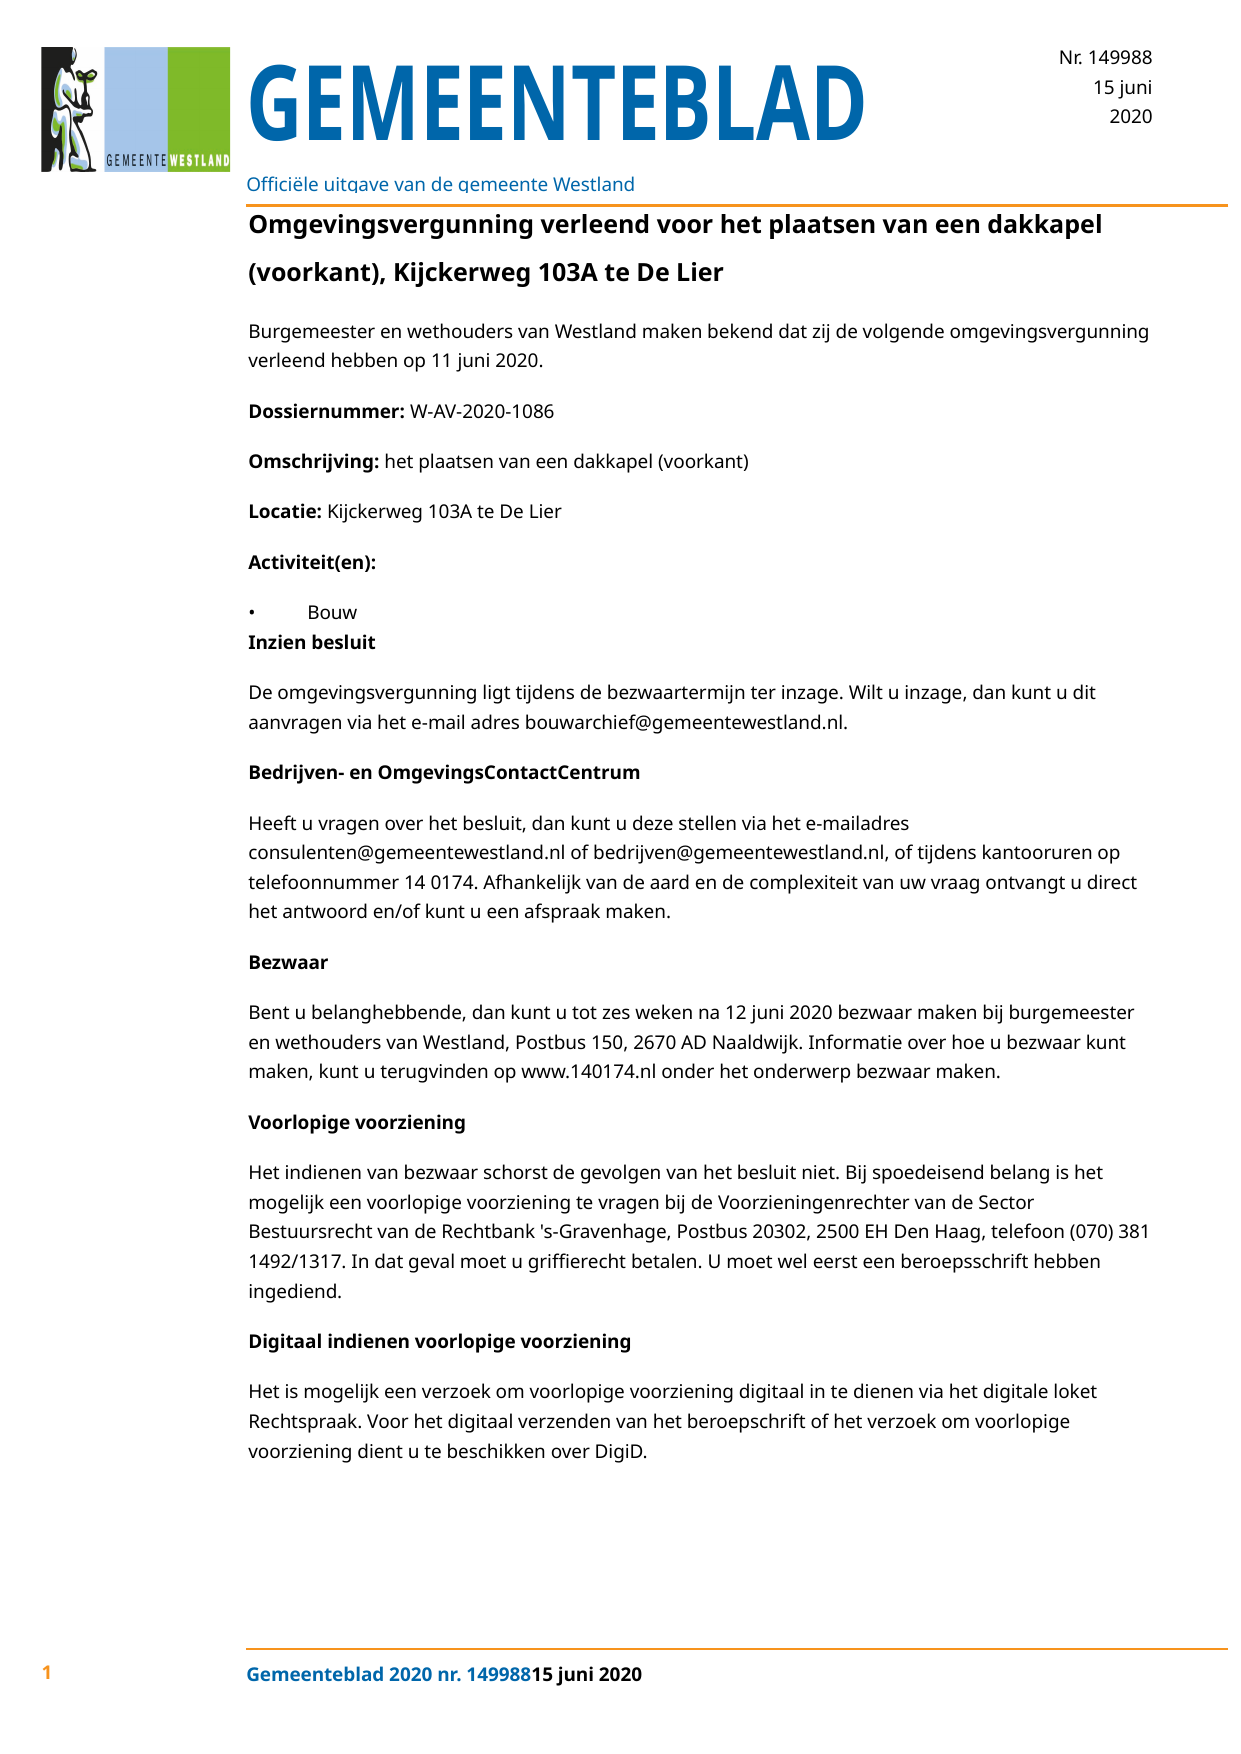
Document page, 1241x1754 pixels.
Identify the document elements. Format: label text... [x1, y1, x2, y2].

text Omschrijving: het plaatsen van een dakkapel (voorkant) [248, 448, 1152, 474]
text Locatie: Kijckerweg 103A te De Lier [248, 499, 1152, 524]
text Voorlopige voorziening [248, 1109, 1152, 1135]
text De omgevingsvergunning ligt tijdens de bezwaartermijn ter inzage. Wilt u inzage, dan kunt u dit aanvragen via het e-mail adres bouwarchief@gemeentewestland.nl. [248, 679, 1152, 735]
text Het indienen van bezwaar schorst de gevolgen van het besluit niet. Bij spoedeisend belang is het mogelijk een voorlopige voorziening te vragen bij de Voorzieningenrechter van de Sector Bestuursrecht van de Rechtbank 's-Gravenhage, Postbus 20302, 2500 EH Den Haag, telefoon (070) 381 1492/1317. In dat geval moet u griffierecht betalen. U moet wel eerst een beroepsschrift hebben ingediend. [248, 1159, 1152, 1304]
text Heeft u vragen over het besluit, dan kunt u deze stellen via het e-mailadres consulenten@gemeentewestland.nl of bedrijven@gemeentewestland.nl, of tijdens kantooruren op telefoonnummer 14 0174. Afhankelijk van de aard en de complexiteit van uw vraag ontvangt u direct het antwoord en/of kunt u een afspraak maken. [248, 810, 1152, 924]
text Het is mogelijk een verzoek om voorlopige voorziening digitaal in te dienen via het digitale loket Rechtspraak. Voor het digitaal verzenden van het beroepschrift of het verzoek om voorlopige voorziening dient u te beschikken over DigiD. [248, 1379, 1152, 1464]
text Bent u belanghebbende, dan kunt u tot zes weken na 12 juni 2020 bezwaar maken bij burgemeester en wethouders van Westland, Postbus 150, 2670 AD Naaldwijk. Informatie over hoe u bezwaar kunt maken, kunt u terugvinden op www.140174.nl onder het onderwerp bezwaar maken. [248, 999, 1152, 1084]
picture [41, 47, 231, 172]
text Inzien besluit [248, 629, 1152, 655]
text Bezwaar [248, 949, 1152, 975]
text Burgemeester en wethouders van Westland maken bekend dat zij de volgende omgevingsvergunning verleend hebben op 11 juni 2020. [248, 318, 1152, 373]
text Bedrijven- en OmgevingsContactCentrum [248, 759, 1152, 785]
text Dossiernummer: W-AV-2020-1086 [248, 398, 1152, 424]
text Digitaal indienen voorlopige voorziening [248, 1328, 1152, 1354]
list Bouw [248, 599, 1152, 625]
text Activiteit(en): [248, 549, 1152, 575]
text Omgevingsvergunning verleend voor het plaatsen van een dakkapel (voorkant), Kijckerweg 103A te De Lier [248, 207, 1152, 288]
